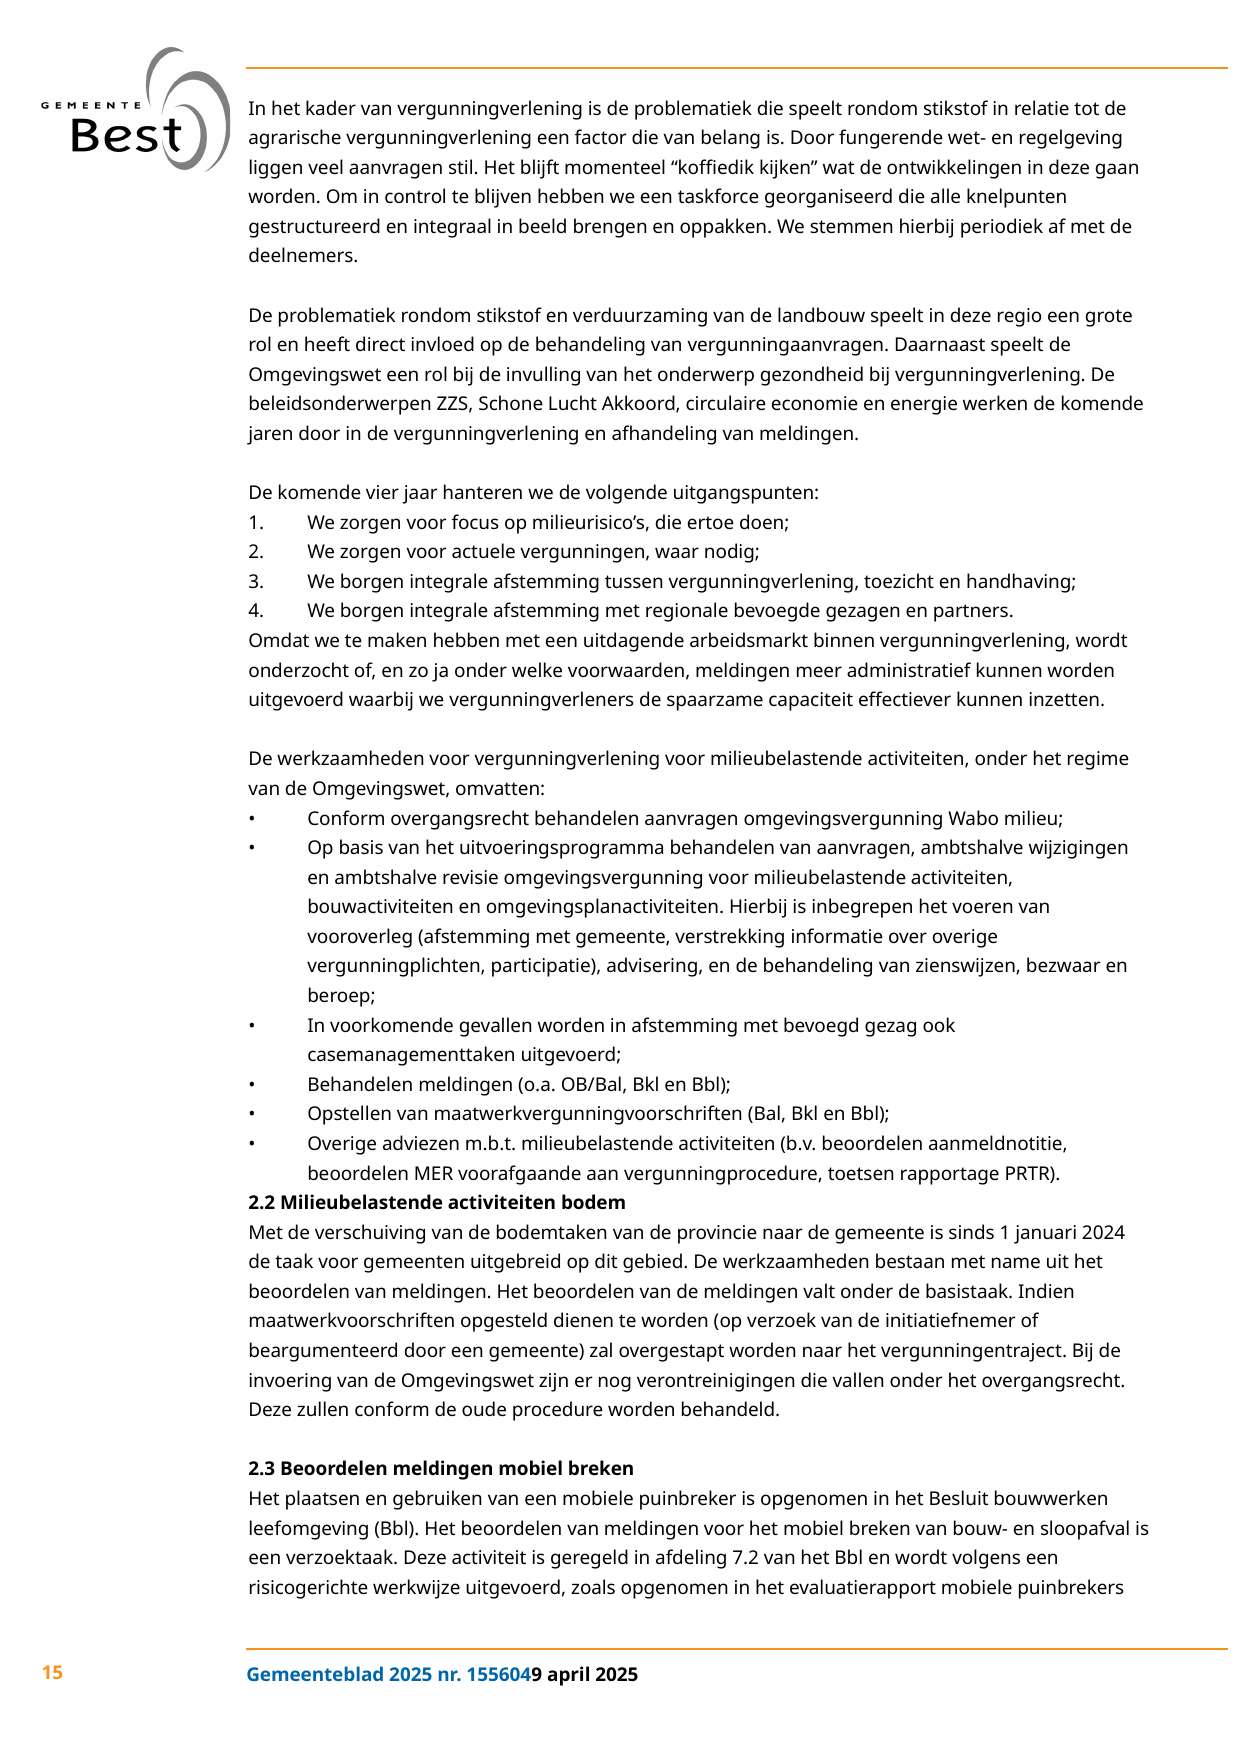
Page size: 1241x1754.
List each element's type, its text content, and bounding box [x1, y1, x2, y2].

text Deze zullen conform de oude procedure worden behandeld. [248, 1396, 1152, 1422]
text Het plaatsen en gebruiken van een mobiele puinbreker is opgenomen in het Besluit bouwwerken leefomgeving (Bbl). Het beoordelen van meldingen voor het mobiel breken van bouw- en sloopafval is een verzoektaak. Deze activiteit is geregeld in afdeling 7.2 van het Bbl en wordt volgens een risicogerichte werkwijze uitgevoerd, zoals opgenomen in het evaluatierapport mobiele puinbrekers [248, 1485, 1152, 1600]
list Opstellen van maatwerkvergunningvoorschriften (Bal, Bkl en Bbl); [248, 1101, 1152, 1126]
list Behandelen meldingen (o.a. OB/Bal, Bkl en Bbl); [248, 1071, 1152, 1097]
list Overige adviezen m.b.t. milieubelastende activiteiten (b.v. beoordelen aanmeldnotitie, beoordelen MER voorafgaande aan vergunningprocedure, toetsen rapportage PRTR). [248, 1130, 1152, 1186]
text De werkzaamheden voor vergunningverlening voor milieubelastende activiteiten, onder het regime van de Omgevingswet, omvatten: [248, 746, 1152, 801]
list In voorkomende gevallen worden in afstemming met bevoegd gezag ook casemanagementtaken uitgevoerd; [248, 1012, 1152, 1067]
list We borgen integrale afstemming met regionale bevoegde gezagen en partners. [248, 598, 1152, 623]
text Omdat we te maken hebben met een uitdagende arbeidsmarkt binnen vergunningverlening, wordt onderzocht of, en zo ja onder welke voorwaarden, meldingen meer administratief kunnen worden uitgevoerd waarbij we vergunningverleners de spaarzame capaciteit effectiever kunnen inzetten. [248, 627, 1152, 712]
list We zorgen voor actuele vergunningen, waar nodig; [248, 538, 1152, 564]
text De problematiek rondom stikstof en verduurzaming van de landbouw speelt in deze regio een grote rol en heeft direct invloed op de behandeling van vergunningaanvragen. Daarnaast speelt de Omgevingswet een rol bij de invulling van het onderwerp gezondheid bij vergunningverlening. De beleidsonderwerpen ZZS, Schone Lucht Akkoord, circulaire economie en energie werken de komende jaren door in de vergunningverlening en afhandeling van meldingen. [248, 302, 1152, 446]
text Met de verschuiving van de bodemtaken van de provincie naar de gemeente is sinds 1 januari 2024 de taak voor gemeenten uitgebreid op dit gebied. De werkzaamheden bestaan met name uit het beoordelen van meldingen. Het beoordelen van de meldingen valt onder de basistaak. Indien maatwerkvoorschriften opgesteld dienen te worden (op verzoek van de initiatiefnemer of beargumenteerd door een gemeente) zal overgestapt worden naar het vergunningentraject. Bij de invoering van de Omgevingswet zijn er nog verontreinigingen die vallen onder het overgangsrecht. [248, 1219, 1152, 1393]
text De komende vier jaar hanteren we de volgende uitgangspunten: [248, 479, 1152, 505]
text In het kader van vergunningverlening is de problematiek die speelt rondom stikstof in relatie tot de agrarische vergunningverlening een factor die van belang is. Door fungerende wet- en regelgeving liggen veel aanvragen stil. Het blijft momenteel “koffiedik kijken” wat de ontwikkelingen in deze gaan worden. Om in control te blijven hebben we een taskforce georganiseerd die alle knelpunten gestructureerd en integraal in beeld brengen en oppakken. We stemmen hierbij periodiek af met de deelnemers. [248, 95, 1152, 268]
list We borgen integrale afstemming tussen vergunningverlening, toezicht en handhaving; [248, 568, 1152, 594]
text 2.3 Beoordelen meldingen mobiel breken [248, 1456, 1152, 1481]
list Conform overgangsrecht behandelen aanvragen omgevingsvergunning Wabo milieu; [248, 805, 1152, 831]
picture [41, 47, 231, 172]
text 2.2 Milieubelastende activiteiten bodem [248, 1189, 1152, 1215]
list Op basis van het uitvoeringsprogramma behandelen van aanvragen, ambtshalve wijzigingen en ambtshalve revisie omgevingsvergunning voor milieubelastende activiteiten, bouwactiviteiten en omgevingsplanactiviteiten. Hierbij is inbegrepen het voeren van vooroverleg (afstemming met gemeente, verstrekking informatie over overige vergunningplichten, participatie), advisering, en de behandeling van zienswijzen, bezwaar en beroep; [248, 834, 1152, 1008]
list We zorgen voor focus op milieurisico’s, die ertoe doen; [248, 509, 1152, 535]
